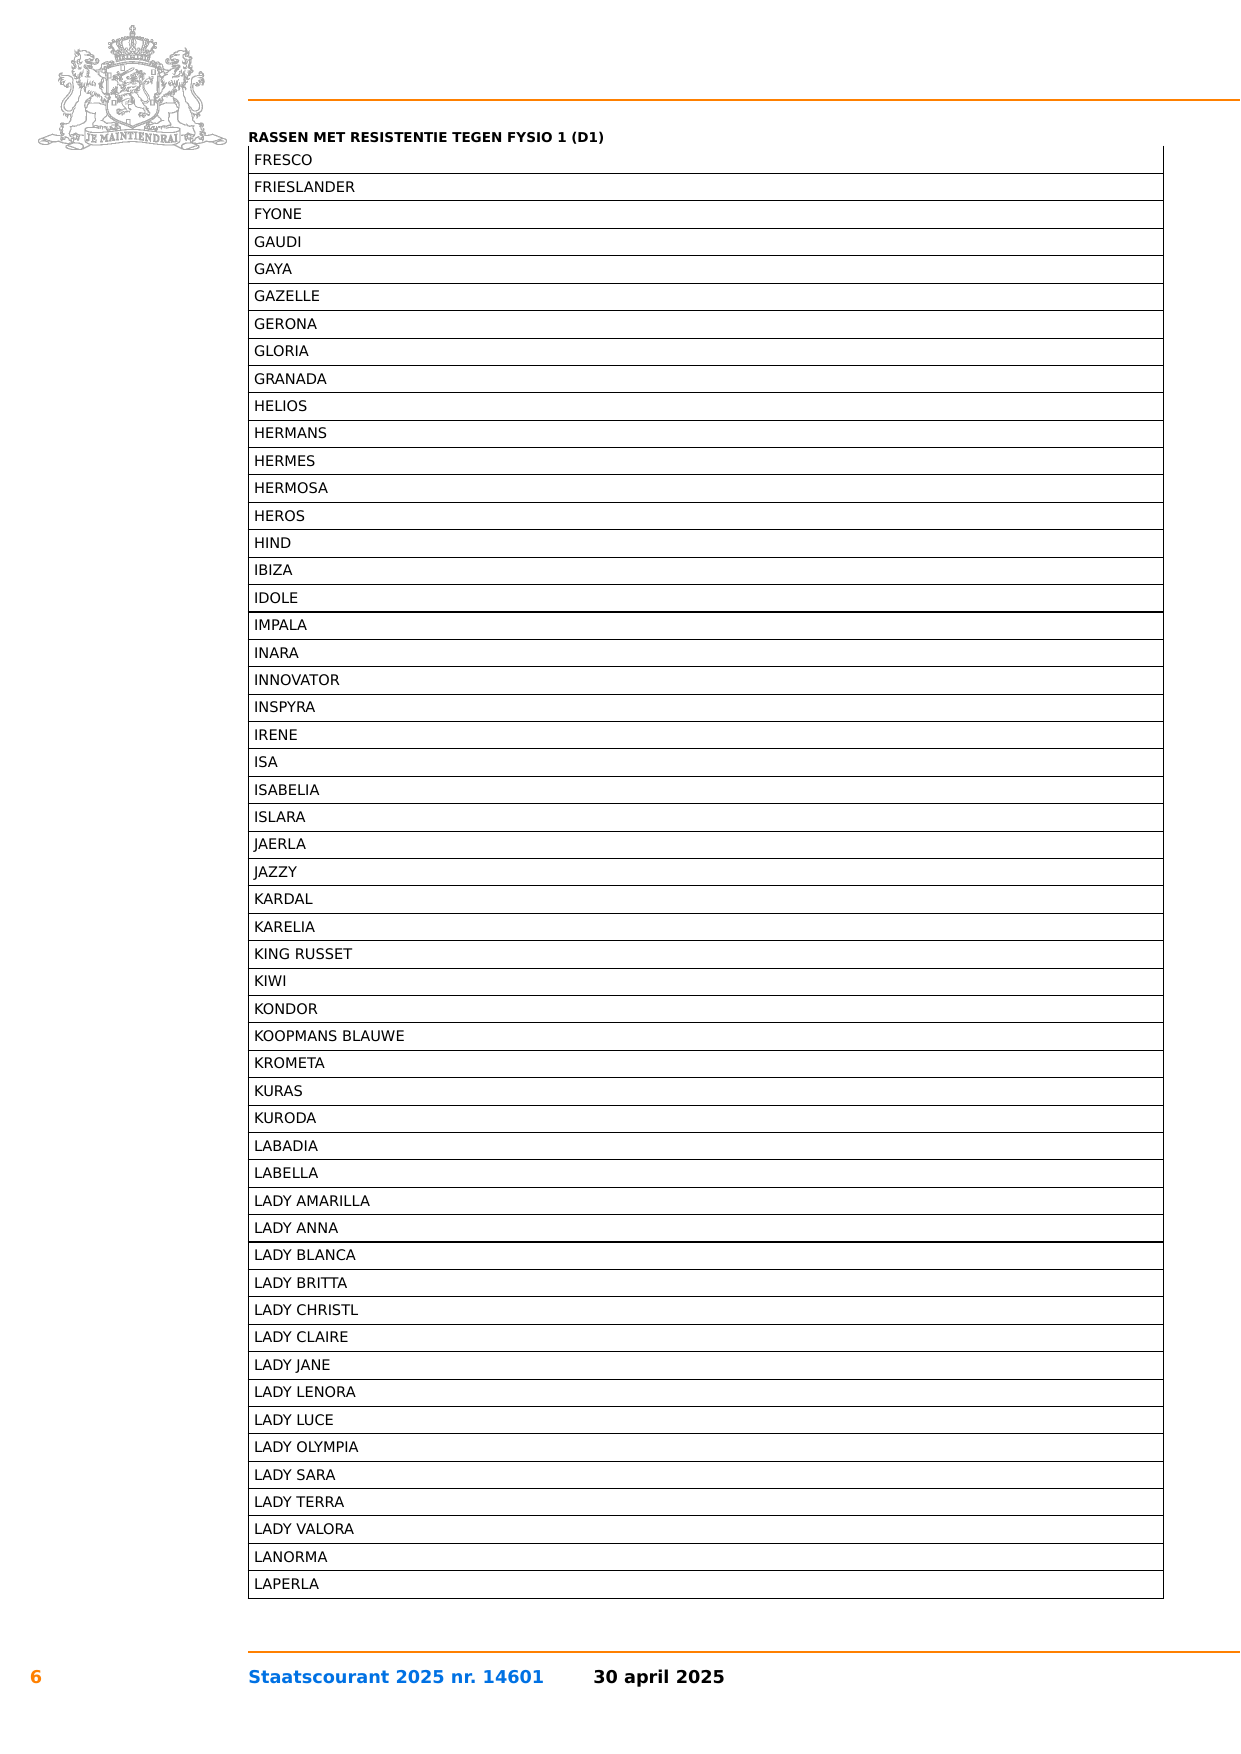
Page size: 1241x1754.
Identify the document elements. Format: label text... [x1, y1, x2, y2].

table_cell LABELLA [249, 1160, 1163, 1187]
table_cell INNOVATOR [249, 667, 1163, 693]
table_cell KIWI [249, 969, 1163, 995]
table_cell LADY CLAIRE [249, 1325, 1163, 1351]
table_cell LADY JANE [249, 1352, 1163, 1378]
table_cell LAPERLA [249, 1571, 1163, 1598]
table_cell LADY LENORA [249, 1380, 1163, 1406]
table_cell KURODA [249, 1106, 1163, 1132]
table_cell FYONE [249, 201, 1163, 228]
table_cell LADY CHRISTL [249, 1297, 1163, 1324]
table_cell KOOPMANS BLAUWE [249, 1023, 1163, 1050]
table_cell LADY AMARILLA [249, 1188, 1163, 1214]
table_cell LANORMA [249, 1544, 1163, 1570]
table_cell GAUDI [249, 229, 1163, 255]
table_cell IRENE [249, 722, 1163, 748]
table_cell INARA [249, 640, 1163, 666]
table_cell LABADIA [249, 1133, 1163, 1159]
table_cell KING RUSSET [249, 941, 1163, 967]
table_cell LADY OLYMPIA [249, 1434, 1163, 1461]
table_cell IDOLE [249, 585, 1163, 611]
table_cell GRANADA [249, 366, 1163, 392]
table_cell LADY BRITTA [249, 1270, 1163, 1296]
table_cell LADY ANNA [249, 1215, 1163, 1241]
table_cell HIND [249, 530, 1163, 557]
table_cell ISABELIA [249, 777, 1163, 803]
table_cell GLORIA [249, 339, 1163, 365]
table_cell FRESCO [249, 146, 1163, 173]
table_cell HERMES [249, 448, 1163, 474]
table_cell JAERLA [249, 832, 1163, 858]
table_cell IBIZA [249, 558, 1163, 584]
table_cell LADY BLANCA [249, 1243, 1163, 1269]
table_cell KROMETA [249, 1051, 1163, 1077]
table_cell LADY LUCE [249, 1407, 1163, 1433]
table_cell ISA [249, 749, 1163, 776]
table_cell KARDAL [249, 886, 1163, 913]
table_cell HELIOS [249, 393, 1163, 419]
table_cell LADY SARA [249, 1462, 1163, 1488]
table_cell ISLARA [249, 804, 1163, 831]
table_cell HERMOSA [249, 475, 1163, 502]
table_cell IMPALA [249, 613, 1163, 639]
table_cell LADY TERRA [249, 1489, 1163, 1515]
picture [38, 25, 227, 150]
table_cell FRIESLANDER [249, 174, 1163, 200]
table_cell GAZELLE [249, 284, 1163, 310]
table_cell INSPYRA [249, 695, 1163, 721]
table_cell JAZZY [249, 859, 1163, 885]
table_cell KURAS [249, 1078, 1163, 1104]
table_cell HERMANS [249, 421, 1163, 447]
table_cell KARELIA [249, 914, 1163, 940]
table_cell GAYA [249, 256, 1163, 283]
table_cell KONDOR [249, 996, 1163, 1022]
table_cell HEROS [249, 503, 1163, 529]
table_cell GERONA [249, 311, 1163, 337]
table_header RASSEN MET RESISTENTIE TEGEN FYSIO 1 (D1) [248, 130, 1163, 146]
table_cell LADY VALORA [249, 1516, 1163, 1543]
